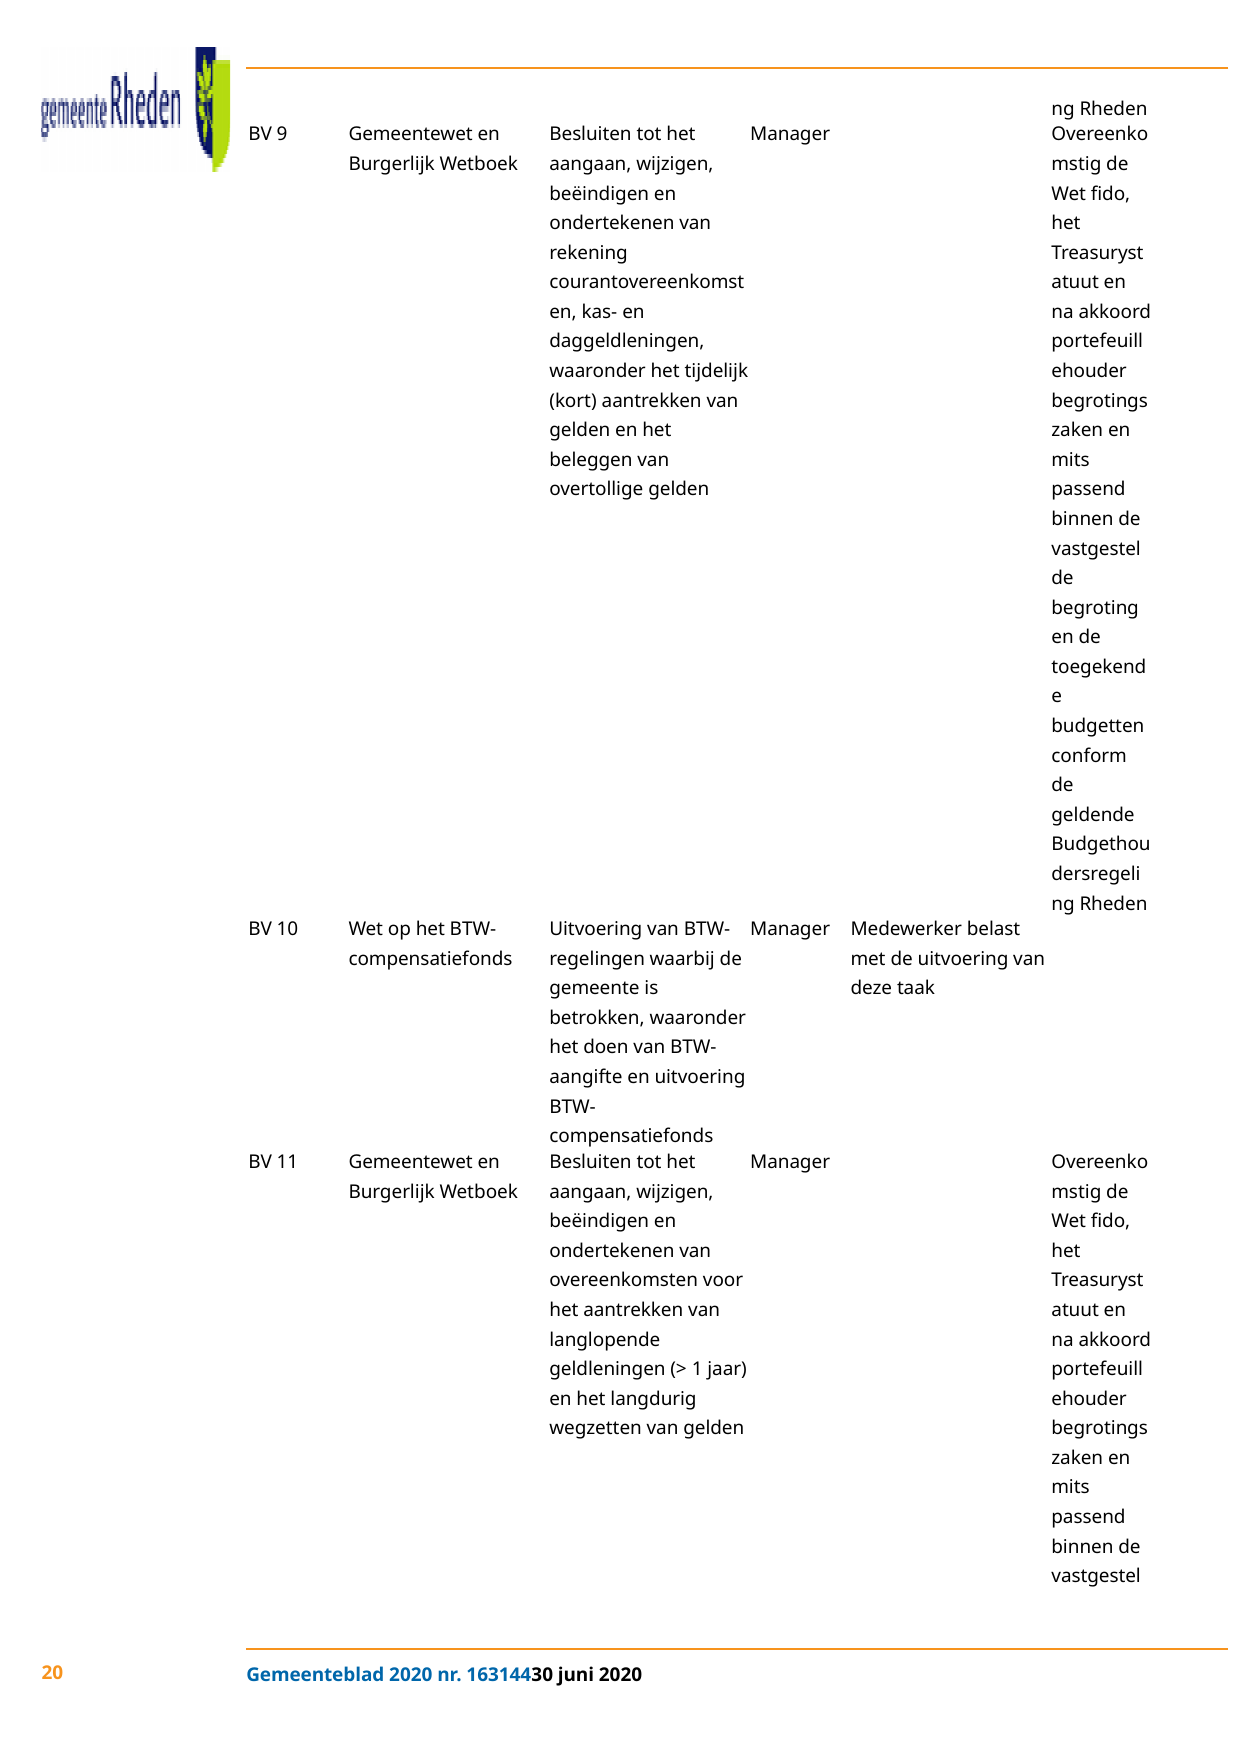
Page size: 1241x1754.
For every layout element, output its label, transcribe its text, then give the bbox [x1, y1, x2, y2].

table_cell Manager [750, 915, 850, 1148]
table_cell [850, 1148, 1051, 1588]
table_cell BV 11 [248, 1148, 348, 1588]
table_cell [1051, 915, 1152, 1148]
table_cell Overeenkomstig de Wet fido, het Treasurystatuut en na akkoord portefeuillehouder begrotingszaken en mits passend binnen de vastgestel [1051, 1148, 1152, 1588]
table_cell BV 10 [248, 915, 348, 1148]
table_cell ng Rheden [1051, 95, 1152, 121]
table_cell Gemeentewet en Burgerlijk Wetboek [348, 121, 549, 915]
table_cell [850, 121, 1051, 915]
table_cell [750, 95, 850, 121]
table_cell Gemeentewet en Burgerlijk Wetboek [348, 1148, 549, 1588]
table_cell Manager [750, 1148, 850, 1588]
table_cell Medewerker belast met de uitvoering van deze taak [850, 915, 1051, 1148]
table_cell [549, 95, 750, 121]
table_cell Besluiten tot het aangaan, wijzigen, beëindigen en ondertekenen van overeenkomsten voor het aantrekken van langlopende geldleningen (> 1 jaar) en het langdurig wegzetten van gelden [549, 1148, 750, 1588]
table_cell Uitvoering van BTW-regelingen waarbij de gemeente is betrokken, waaronder het doen van BTW-aangifte en uitvoering BTW-compensatiefonds [549, 915, 750, 1148]
table_cell Overeenkomstig de Wet fido, het Treasurystatuut en na akkoord portefeuillehouder begrotingszaken en mits passend binnen de vastgestelde begroting en de toegekende budgetten conform de geldende Budgethoudersregeling Rheden [1051, 121, 1152, 915]
table_cell BV 9 [248, 121, 348, 915]
table_cell [348, 95, 549, 121]
table_cell [248, 95, 348, 121]
picture [41, 47, 231, 172]
table_cell Manager [750, 121, 850, 915]
table_cell [850, 95, 1051, 121]
table_cell Wet op het BTW-compensatiefonds [348, 915, 549, 1148]
table_cell Besluiten tot het aangaan, wijzigen, beëindigen en ondertekenen van rekening courantovereenkomsten, kas- en daggeldleningen, waaronder het tijdelijk (kort) aantrekken van gelden en het beleggen van overtollige gelden [549, 121, 750, 915]
